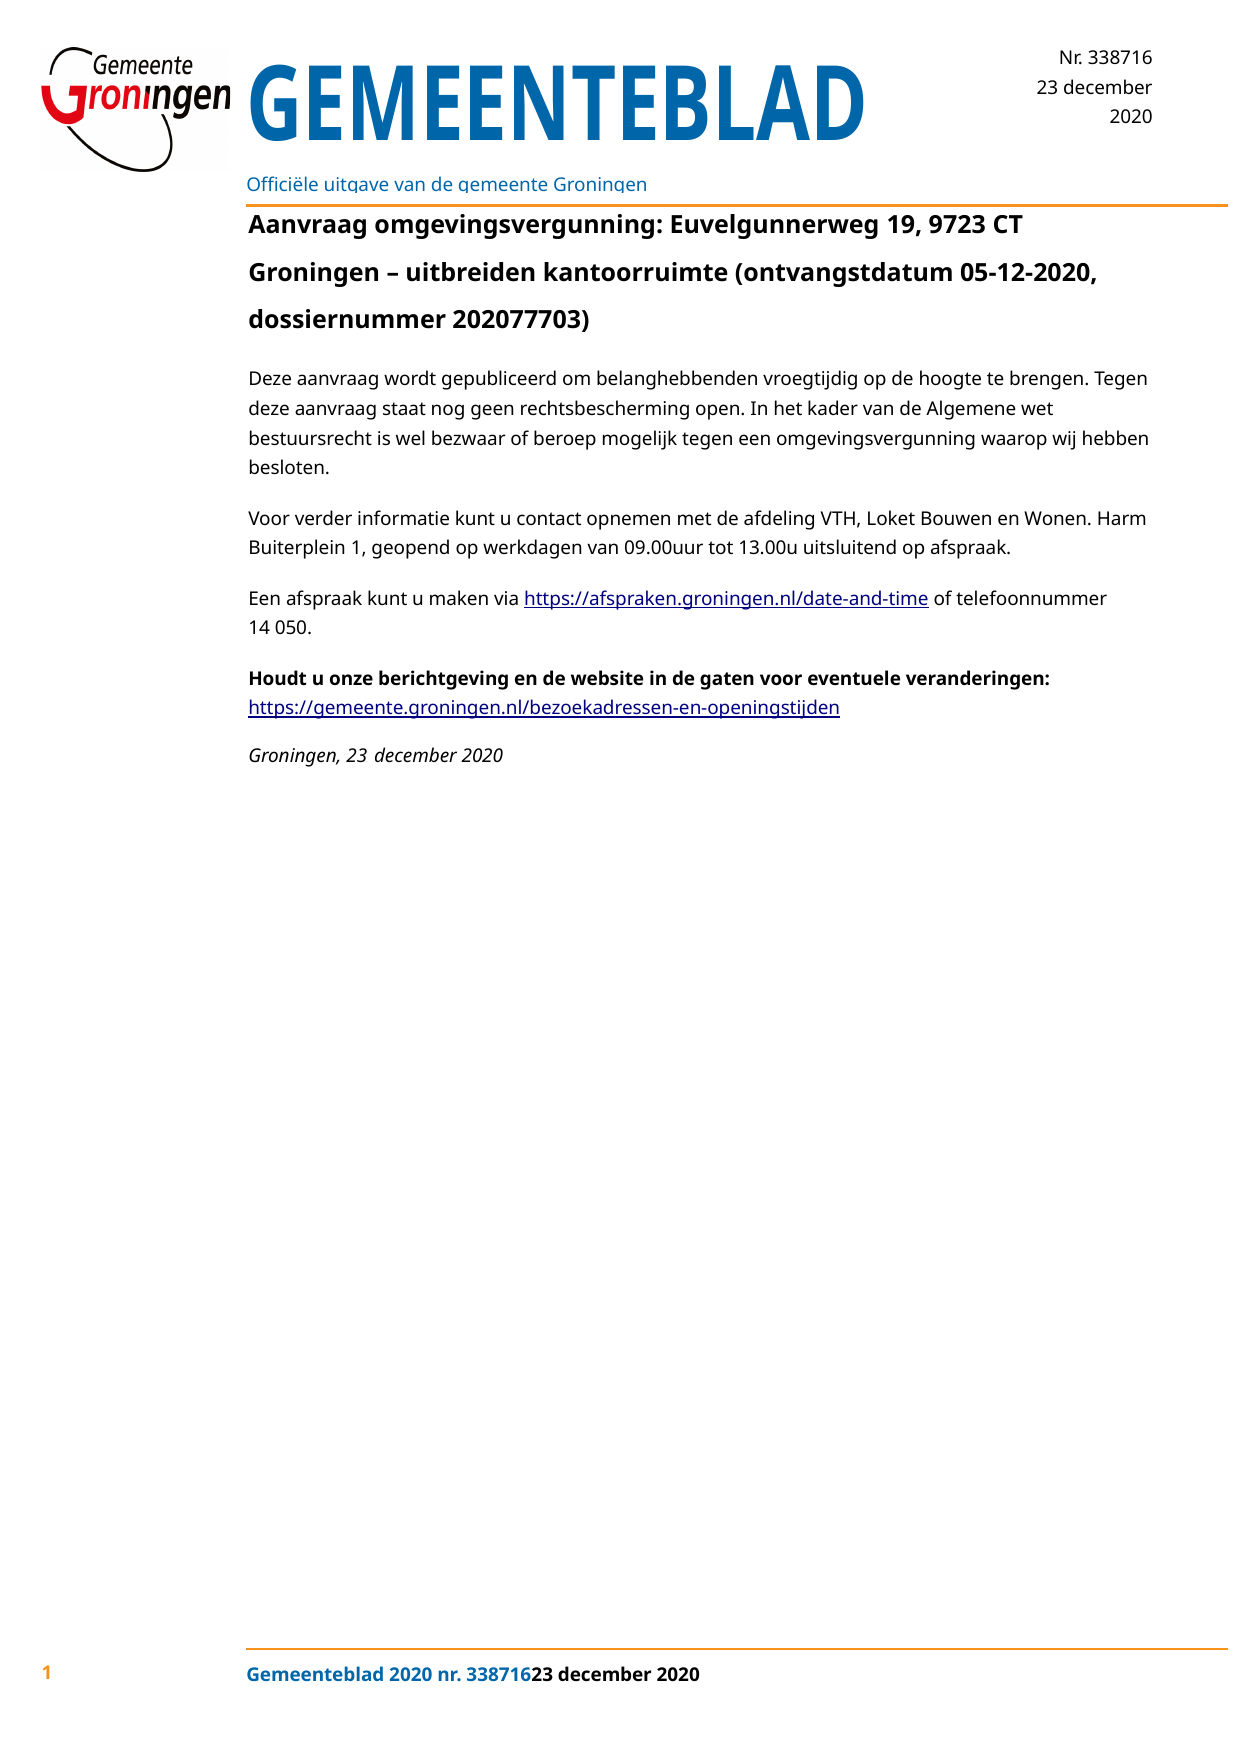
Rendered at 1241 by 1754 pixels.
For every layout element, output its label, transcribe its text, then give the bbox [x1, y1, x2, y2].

picture [41, 47, 231, 172]
text Een afspraak kunt u maken via https://afspraken.groningen.nl/date-and-time of telefoonnummer 14 050. [248, 585, 1152, 640]
text Deze aanvraag wordt gepubliceerd om belanghebbenden vroegtijdig op de hoogte te brengen. Tegen deze aanvraag staat nog geen rechtsbescherming open. In het kader van de Algemene wet bestuursrecht is wel bezwaar of beroep mogelijk tegen een omgevingsvergunning waarop wij hebben besloten. [248, 366, 1152, 480]
text Voor verder informatie kunt u contact opnemen met de afdeling VTH, Loket Bouwen en Wonen. Harm Buiterplein 1, geopend op werkdagen van 09.00uur tot 13.00u uitsluitend op afspraak. [248, 505, 1152, 560]
text Aanvraag omgevingsvergunning: Euvelgunnerweg 19, 9723 CT Groningen – uitbreiden kantoorruimte (ontvangstdatum 05-12-2020, dossiernummer 202077703) [248, 207, 1152, 336]
text Groningen, 23 december 2020 [248, 742, 1152, 768]
text Houdt u onze berichtgeving en de website in de gaten voor eventuele veranderingen: https://gemeente.groningen.nl/bezoekadressen-en-openingstijden [248, 665, 1152, 720]
